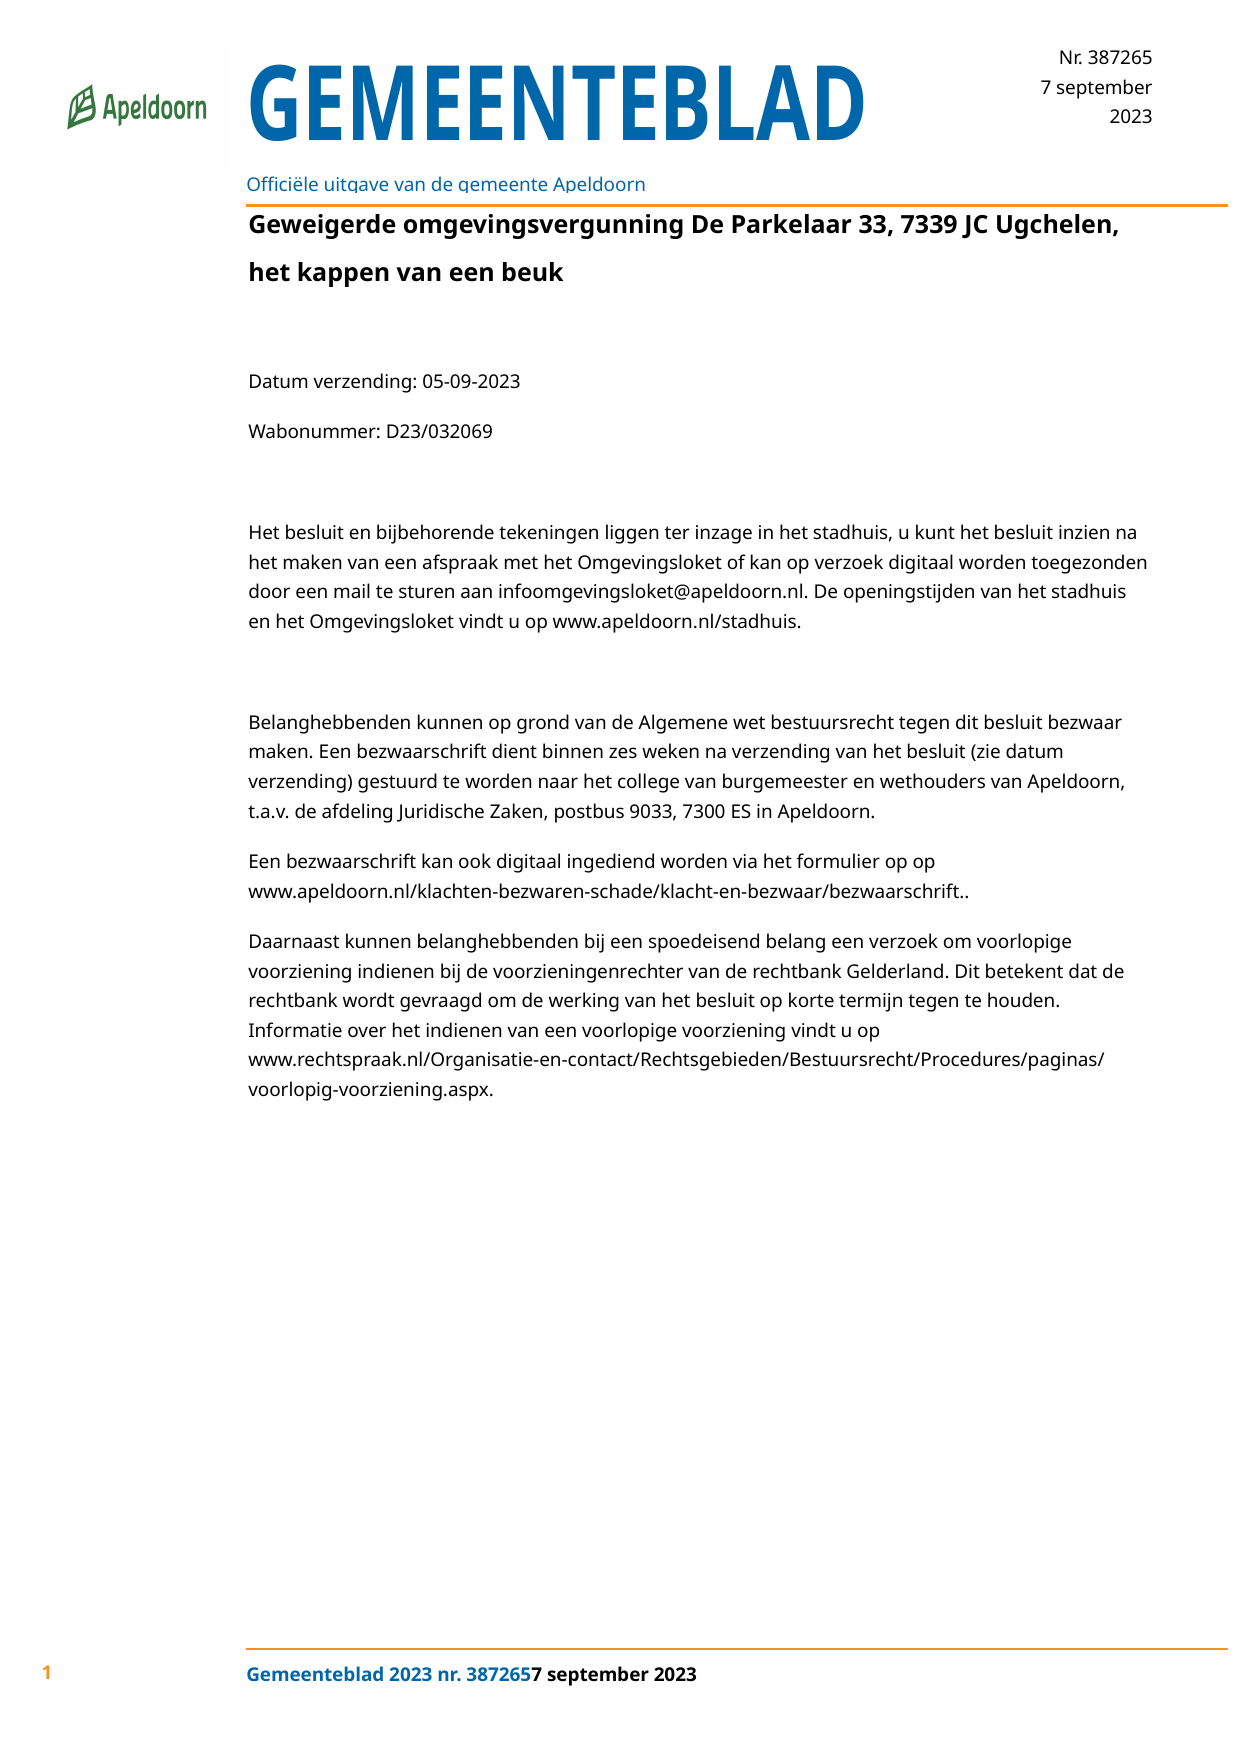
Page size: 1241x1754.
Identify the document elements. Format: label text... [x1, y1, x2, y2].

text Een bezwaarschrift kan ook digitaal ingediend worden via het formulier op op www.apeldoorn.nl/klachten-bezwaren-schade/klacht-en-bezwaar/bezwaarschrift.. [248, 848, 1152, 904]
picture [41, 47, 231, 172]
text Datum verzending: 05-09-2023 [248, 368, 1152, 394]
text Wabonummer: D23/032069 [248, 419, 1152, 444]
text Daarnaast kunnen belanghebbenden bij een spoedeisend belang een verzoek om voorlopige voorziening indienen bij de voorzieningenrechter van de rechtbank Gelderland. Dit betekent dat de rechtbank wordt gevraagd om de werking van het besluit op korte termijn tegen te houden. Informatie over het indienen van een voorlopige voorziening vindt u op www.rechtspraak.nl/Organisatie-en-contact/Rechtsgebieden/Bestuursrecht/Procedures/paginas/voorlopig-voorziening.aspx. [248, 928, 1152, 1102]
text Belanghebbenden kunnen op grond van de Algemene wet bestuursrecht tegen dit besluit bezwaar maken. Een bezwaarschrift dient binnen zes weken na verzending van het besluit (zie datum verzending) gestuurd te worden naar het college van burgemeester en wethouders van Apeldoorn, t.a.v. de afdeling Juridische Zaken, postbus 9033, 7300 ES in Apeldoorn. [248, 709, 1152, 824]
text Het besluit en bijbehorende tekeningen liggen ter inzage in het stadhuis, u kunt het besluit inzien na het maken van een afspraak met het Omgevingsloket of kan op verzoek digitaal worden toegezonden door een mail te sturen aan infoomgevingsloket@apeldoorn.nl. De openingstijden van het stadhuis en het Omgevingsloket vindt u op www.apeldoorn.nl/stadhuis. [248, 519, 1152, 634]
text Geweigerde omgevingsvergunning De Parkelaar 33, 7339 JC Ugchelen, het kappen van een beuk [248, 207, 1152, 288]
